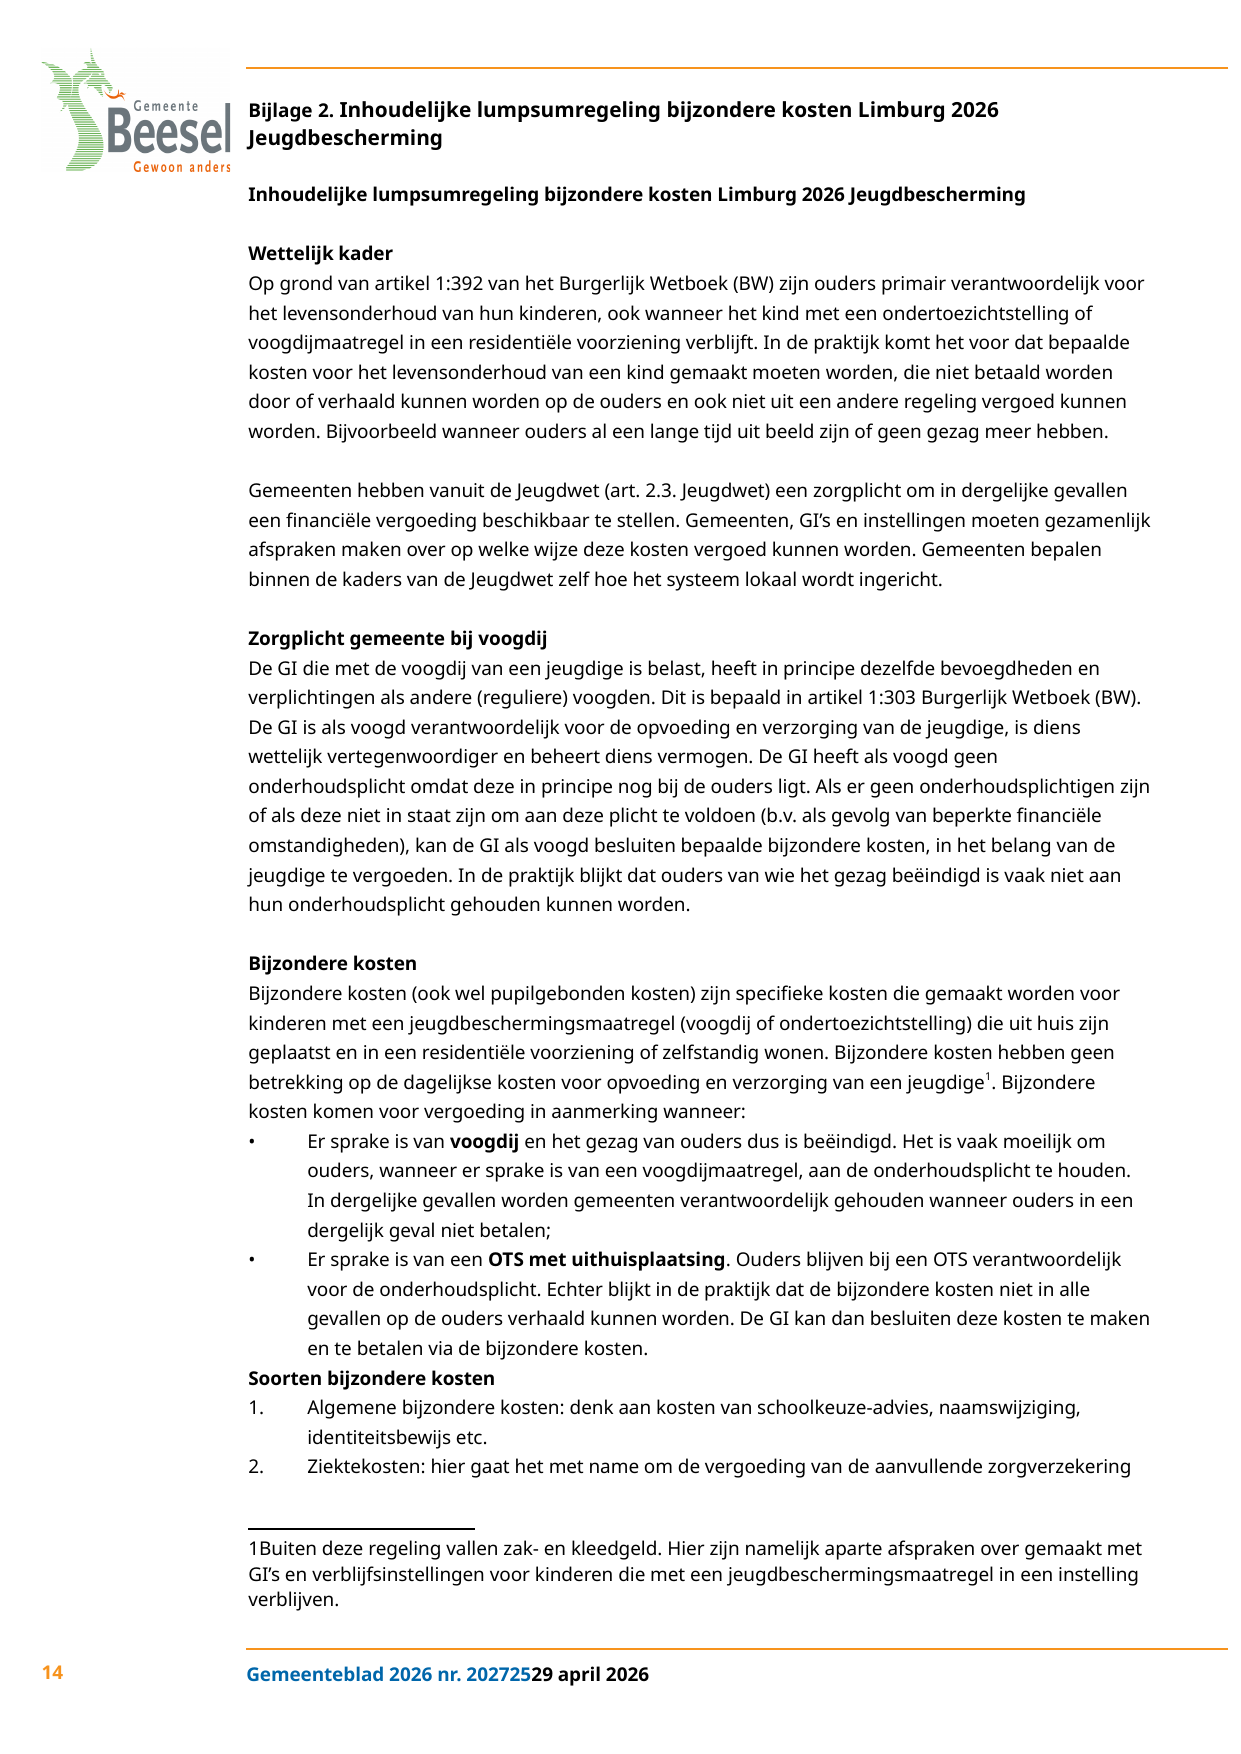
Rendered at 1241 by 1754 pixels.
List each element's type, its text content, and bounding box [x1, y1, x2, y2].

list Algemene bijzondere kosten: denk aan kosten van schoolkeuze-advies, naamswijziging, identiteitsbewijs etc. [248, 1394, 1152, 1449]
text Op grond van artikel 1:392 van het Burgerlijk Wetboek (BW) zijn ouders primair verantwoordelijk voor het levensonderhoud van hun kinderen, ook wanneer het kind met een ondertoezichtstelling of voogdijmaatregel in een residentiële voorziening verblijft. In de praktijk komt het voor dat bepaalde kosten voor het levensonderhoud van een kind gemaakt moeten worden, die niet betaald worden door of verhaald kunnen worden op de ouders en ook niet uit een andere regeling vergoed kunnen worden. Bijvoorbeeld wanneer ouders al een lange tijd uit beeld zijn of geen gezag meer hebben. [248, 270, 1152, 444]
text Inhoudelijke lumpsumregeling bijzondere kosten Limburg 2026 Jeugdbescherming [248, 181, 1152, 207]
text Gemeenten hebben vanuit de Jeugdwet (art. 2.3. Jeugdwet) een zorgplicht om in dergelijke gevallen een financiële vergoeding beschikbaar te stellen. Gemeenten, GI’s en instellingen moeten gezamenlijk afspraken maken over op welke wijze deze kosten vergoed kunnen worden. Gemeenten bepalen binnen de kaders van de Jeugdwet zelf hoe het systeem lokaal wordt ingericht. [248, 477, 1152, 592]
text Buiten deze regeling vallen zak- en kleedgeld. Hier zijn namelijk aparte afspraken over gemaakt met GI’s en verblijfsinstellingen voor kinderen die met een jeugdbeschermingsmaatregel in een instelling verblijven. [248, 1535, 1152, 1612]
picture [41, 47, 231, 172]
text Wettelijk kader [248, 241, 1152, 266]
list Er sprake is van een OTS met uithuisplaatsing. Ouders blijven bij een OTS verantwoordelijk voor de onderhoudsplicht. Echter blijkt in de praktijk dat de bijzondere kosten niet in alle gevallen op de ouders verhaald kunnen worden. De GI kan dan besluiten deze kosten te maken en te betalen via de bijzondere kosten. [248, 1246, 1152, 1361]
text Zorgplicht gemeente bij voogdij [248, 625, 1152, 651]
list Ziektekosten: hier gaat het met name om de vergoeding van de aanvullende zorgverzekering [248, 1453, 1152, 1479]
text De GI die met de voogdij van een jeugdige is belast, heeft in principe dezelfde bevoegdheden en verplichtingen als andere (reguliere) voogden. Dit is bepaald in artikel 1:303 Burgerlijk Wetboek (BW). De GI is als voogd verantwoordelijk voor de opvoeding en verzorging van de jeugdige, is diens wettelijk vertegenwoordiger en beheert diens vermogen. De GI heeft als voogd geen onderhoudsplicht omdat deze in principe nog bij de ouders ligt. Als er geen onderhoudsplichtigen zijn of als deze niet in staat zijn om aan deze plicht te voldoen (b.v. als gevolg van beperkte financiële omstandigheden), kan de GI als voogd besluiten bepaalde bijzondere kosten, in het belang van de jeugdige te vergoeden. In de praktijk blijkt dat ouders van wie het gezag beëindigd is vaak niet aan hun onderhoudsplicht gehouden kunnen worden. [248, 655, 1152, 917]
text Bijlage 2. Inhoudelijke lumpsumregeling bijzondere kosten Limburg 2026 Jeugdbescherming [248, 95, 1152, 152]
list Er sprake is van voogdij en het gezag van ouders dus is beëindigd. Het is vaak moeilijk om ouders, wanneer er sprake is van een voogdijmaatregel, aan de onderhoudsplicht te houden. In dergelijke gevallen worden gemeenten verantwoordelijk gehouden wanneer ouders in een dergelijk geval niet betalen; [248, 1128, 1152, 1242]
text Bijzondere kosten (ook wel pupilgebonden kosten) zijn specifieke kosten die gemaakt worden voor kinderen met een jeugdbeschermingsmaatregel (voogdij of ondertoezichtstelling) die uit huis zijn geplaatst en in een residentiële voorziening of zelfstandig wonen. Bijzondere kosten hebben geen betrekking op de dagelijkse kosten voor opvoeding en verzorging van een jeugdige. Bijzondere kosten komen voor vergoeding in aanmerking wanneer: [248, 980, 1152, 1124]
text Bijzondere kosten [248, 951, 1152, 976]
text Soorten bijzondere kosten [248, 1365, 1152, 1390]
